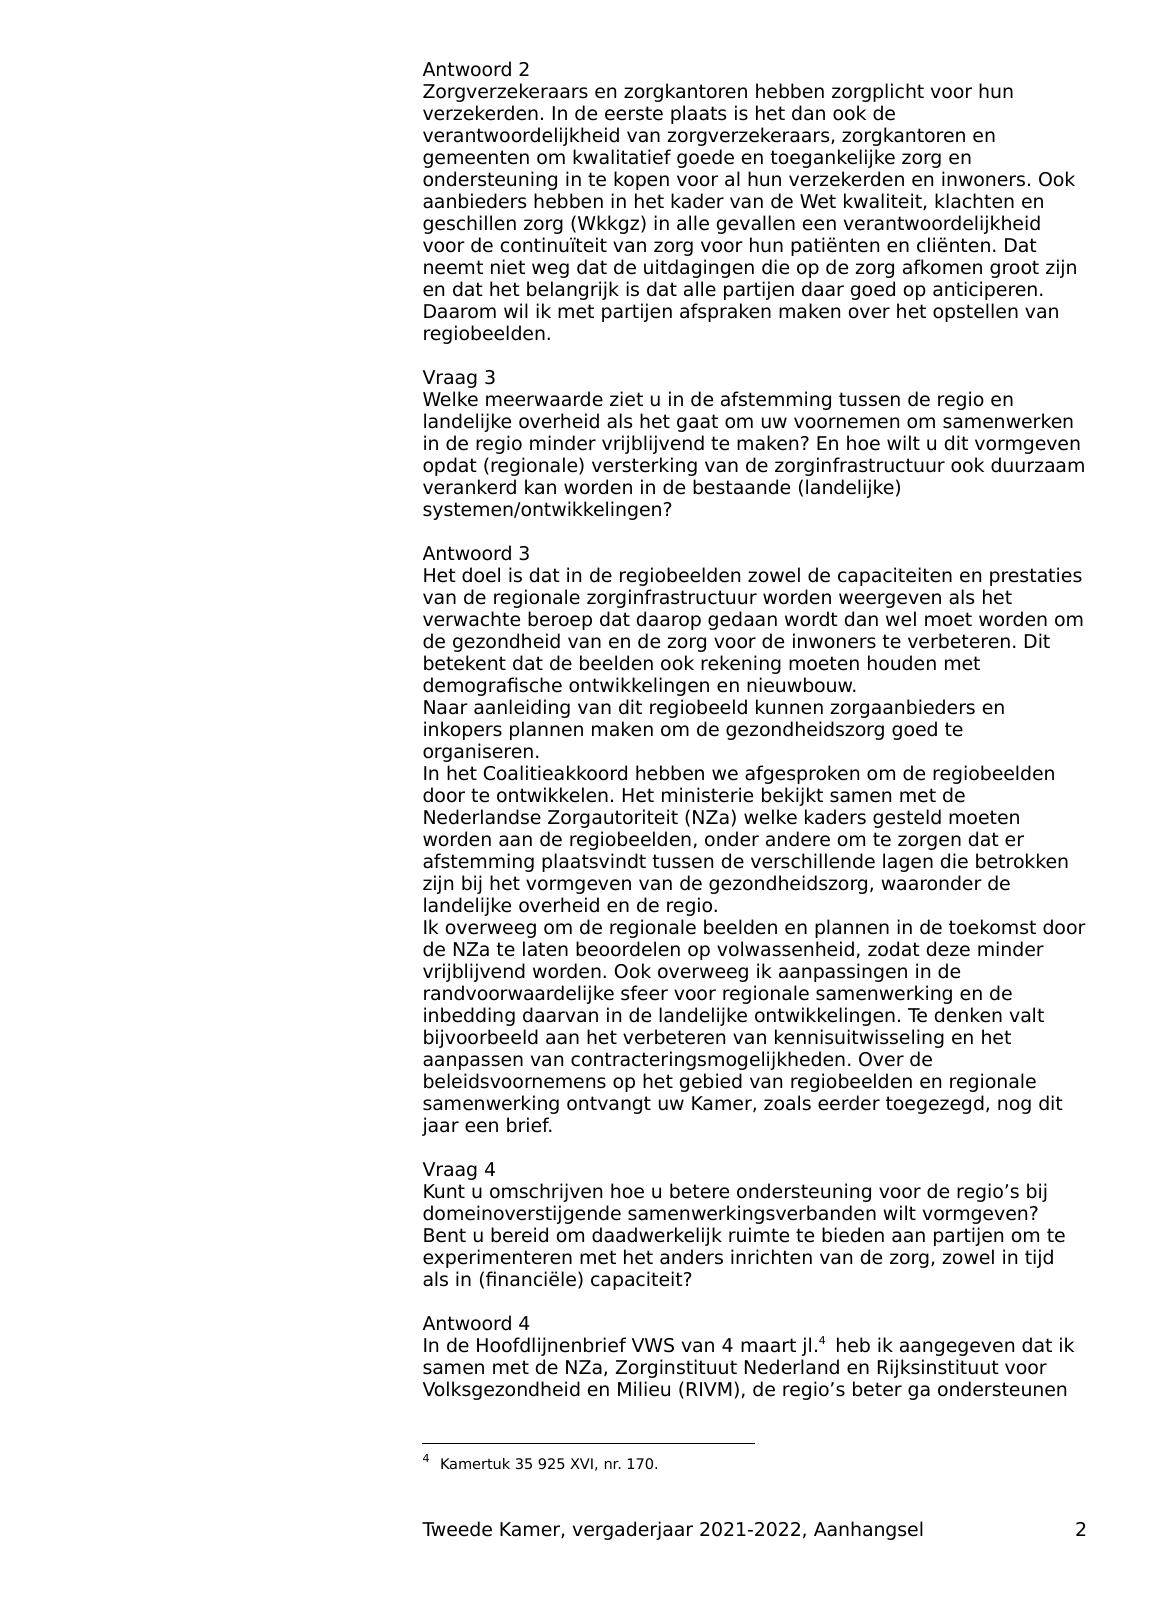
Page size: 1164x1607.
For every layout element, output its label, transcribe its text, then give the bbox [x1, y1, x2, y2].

text Antwoord 2 [422, 59, 1087, 81]
text Naar aanleiding van dit regiobeeld kunnen zorgaanbieders en inkopers plannen maken om de gezondheidszorg goed te organiseren. [422, 697, 1087, 763]
text Vraag 4 [422, 1159, 1087, 1181]
text Welke meerwaarde ziet u in de afstemming tussen de regio en landelijke overheid als het gaat om uw voornemen om samenwerken in de regio minder vrijblijvend te maken? En hoe wilt u dit vormgeven opdat (regionale) versterking van de zorginfrastructuur ook duurzaam verankerd kan worden in de bestaande (landelijke) systemen/ontwikkelingen? [422, 389, 1087, 521]
text Kamertuk 35 925 XVI, nr. 170. [422, 1452, 1087, 1474]
text In het Coalitieakkoord hebben we afgesproken om de regiobeelden door te ontwikkelen. Het ministerie bekijkt samen met de Nederlandse Zorgautoriteit (NZa) welke kaders gesteld moeten worden aan de regiobeelden, onder andere om te zorgen dat er afstemming plaatsvindt tussen de verschillende lagen die betrokken zijn bij het vormgeven van de gezondheidszorg, waaronder de landelijke overheid en de regio. [422, 763, 1087, 917]
text Antwoord 3 [422, 543, 1087, 565]
text Het doel is dat in de regiobeelden zowel de capaciteiten en prestaties van de regionale zorginfrastructuur worden weergeven als het verwachte beroep dat daarop gedaan wordt dan wel moet worden om de gezondheid van en de zorg voor de inwoners te verbeteren. Dit betekent dat de beelden ook rekening moeten houden met demografische ontwikkelingen en nieuwbouw. [422, 565, 1087, 697]
text Kunt u omschrijven hoe u betere ondersteuning voor de regio’s bij domeinoverstijgende samenwerkingsverbanden wilt vormgeven? Bent u bereid om daadwerkelijk ruimte te bieden aan partijen om te experimenteren met het anders inrichten van de zorg, zowel in tijd als in (financiële) capaciteit? [422, 1181, 1087, 1291]
text Vraag 3 [422, 367, 1087, 389]
text Zorgverzekeraars en zorgkantoren hebben zorgplicht voor hun verzekerden. In de eerste plaats is het dan ook de verantwoordelijkheid van zorgverzekeraars, zorgkantoren en gemeenten om kwalitatief goede en toegankelijke zorg en ondersteuning in te kopen voor al hun verzekerden en inwoners. Ook aanbieders hebben in het kader van de Wet kwaliteit, klachten en geschillen zorg (Wkkgz) in alle gevallen een verantwoordelijkheid voor de continuïteit van zorg voor hun patiënten en cliënten. Dat neemt niet weg dat de uitdagingen die op de zorg afkomen groot zijn en dat het belangrijk is dat alle partijen daar goed op anticiperen. Daarom wil ik met partijen afspraken maken over het opstellen van regiobeelden. [422, 81, 1087, 345]
text Ik overweeg om de regionale beelden en plannen in de toekomst door de NZa te laten beoordelen op volwassenheid, zodat deze minder vrijblijvend worden. Ook overweeg ik aanpassingen in de randvoorwaardelijke sfeer voor regionale samenwerking en de inbedding daarvan in de landelijke ontwikkelingen. Te denken valt bijvoorbeeld aan het verbeteren van kennisuitwisseling en het aanpassen van contracteringsmogelijkheden. Over de beleidsvoornemens op het gebied van regiobeelden en regionale samenwerking ontvangt uw Kamer, zoals eerder toegezegd, nog dit jaar een brief. [422, 917, 1087, 1136]
text Antwoord 4 [422, 1313, 1087, 1335]
text In de Hoofdlijnenbrief VWS van 4 maart jl. heb ik aangegeven dat ik samen met de NZa, Zorginstituut Nederland en Rijksinstituut voor Volksgezondheid en Milieu (RIVM), de regio’s beter ga ondersteunen [422, 1335, 1087, 1401]
